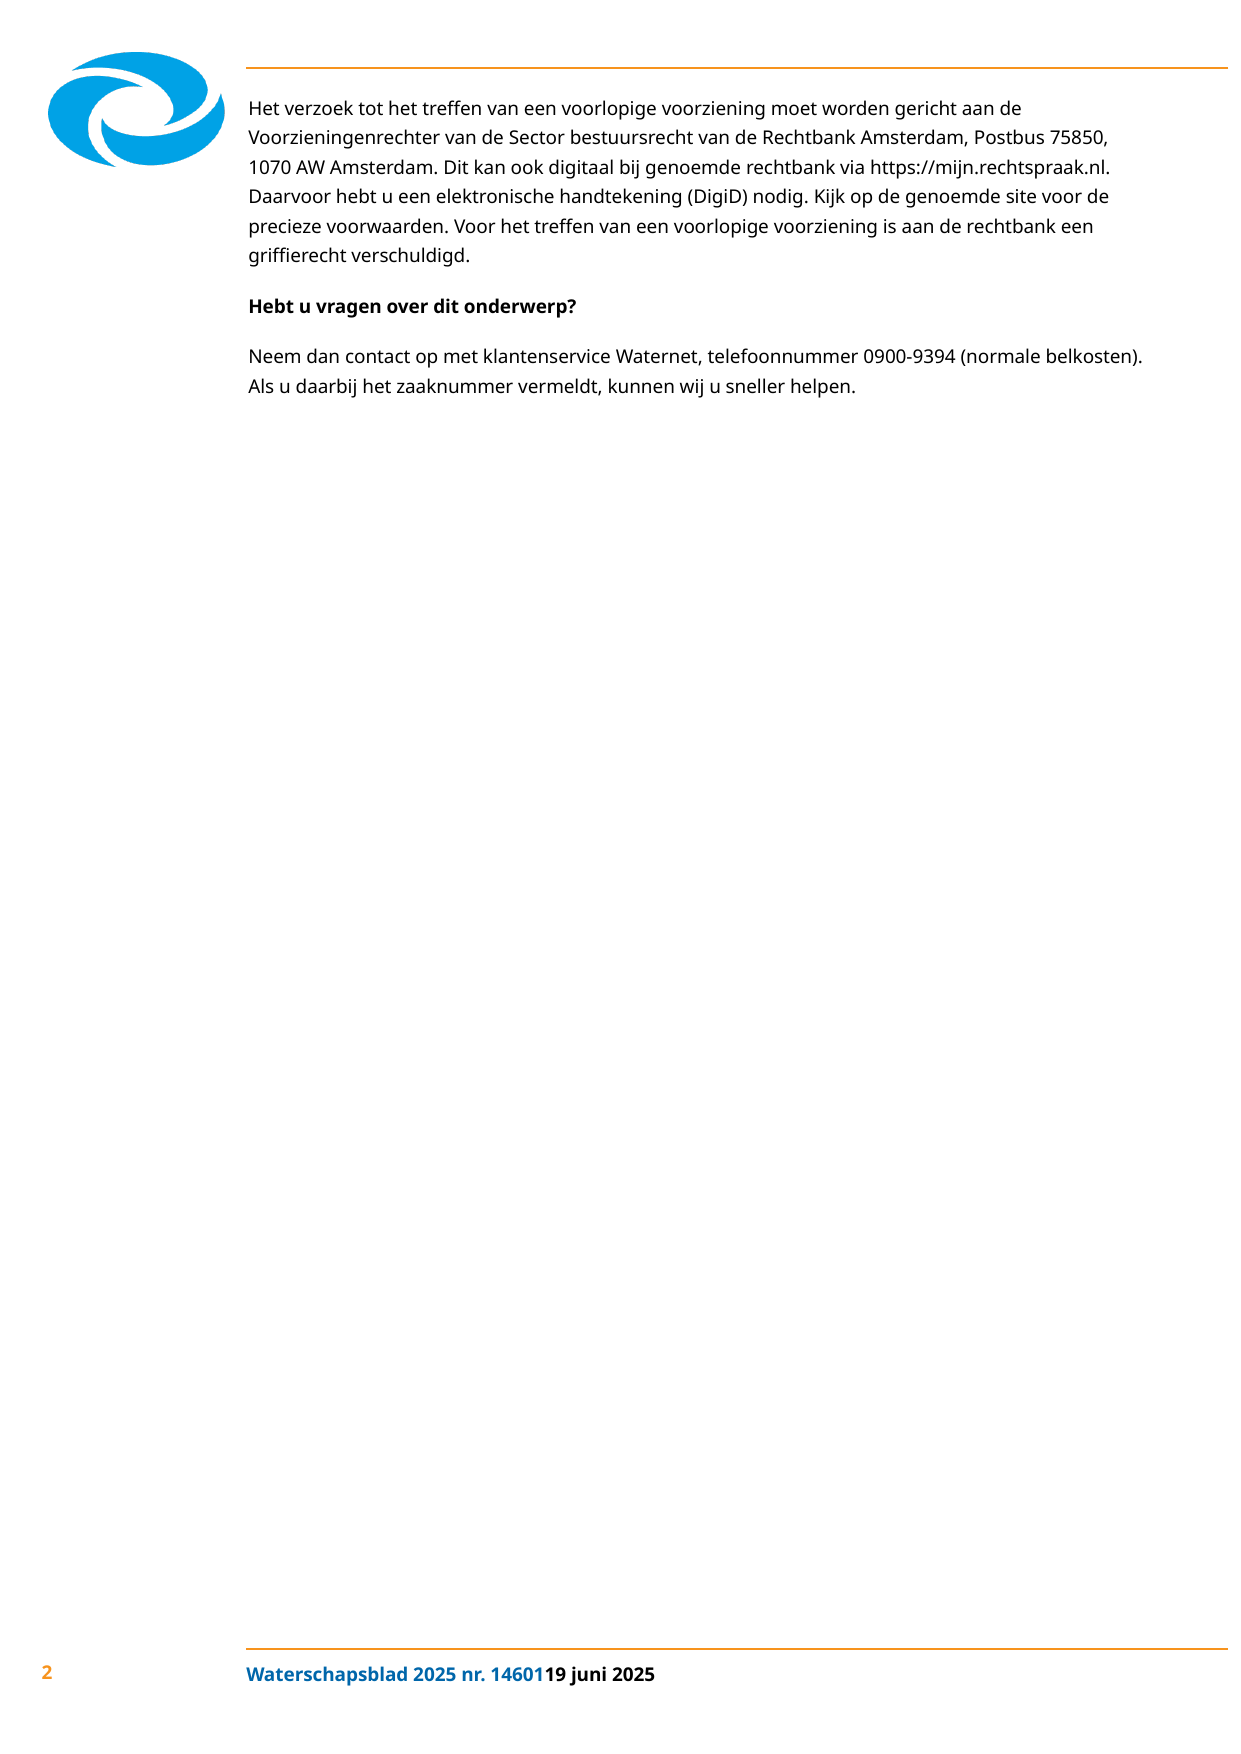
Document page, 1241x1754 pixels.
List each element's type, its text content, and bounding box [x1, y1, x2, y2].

text Het verzoek tot het treffen van een voorlopige voorziening moet worden gericht aan de Voorzieningenrechter van de Sector bestuursrecht van de Rechtbank Amsterdam, Postbus 75850, 1070 AW Amsterdam. Dit kan ook digitaal bij genoemde rechtbank via https://mijn.rechtspraak.nl. Daarvoor hebt u een elektronische handtekening (DigiD) nodig. Kijk op de genoemde site voor de precieze voorwaarden. Voor het treffen van een voorlopige voorziening is aan de rechtbank een griffierecht verschuldigd. [248, 95, 1152, 268]
picture [41, 47, 231, 172]
text Neem dan contact op met klantenservice Waternet, telefoonnummer 0900-9394 (normale belkosten). Als u daarbij het zaaknummer vermeldt, kunnen wij u sneller helpen. [248, 343, 1152, 399]
text Hebt u vragen over dit onderwerp? [248, 293, 1152, 319]
